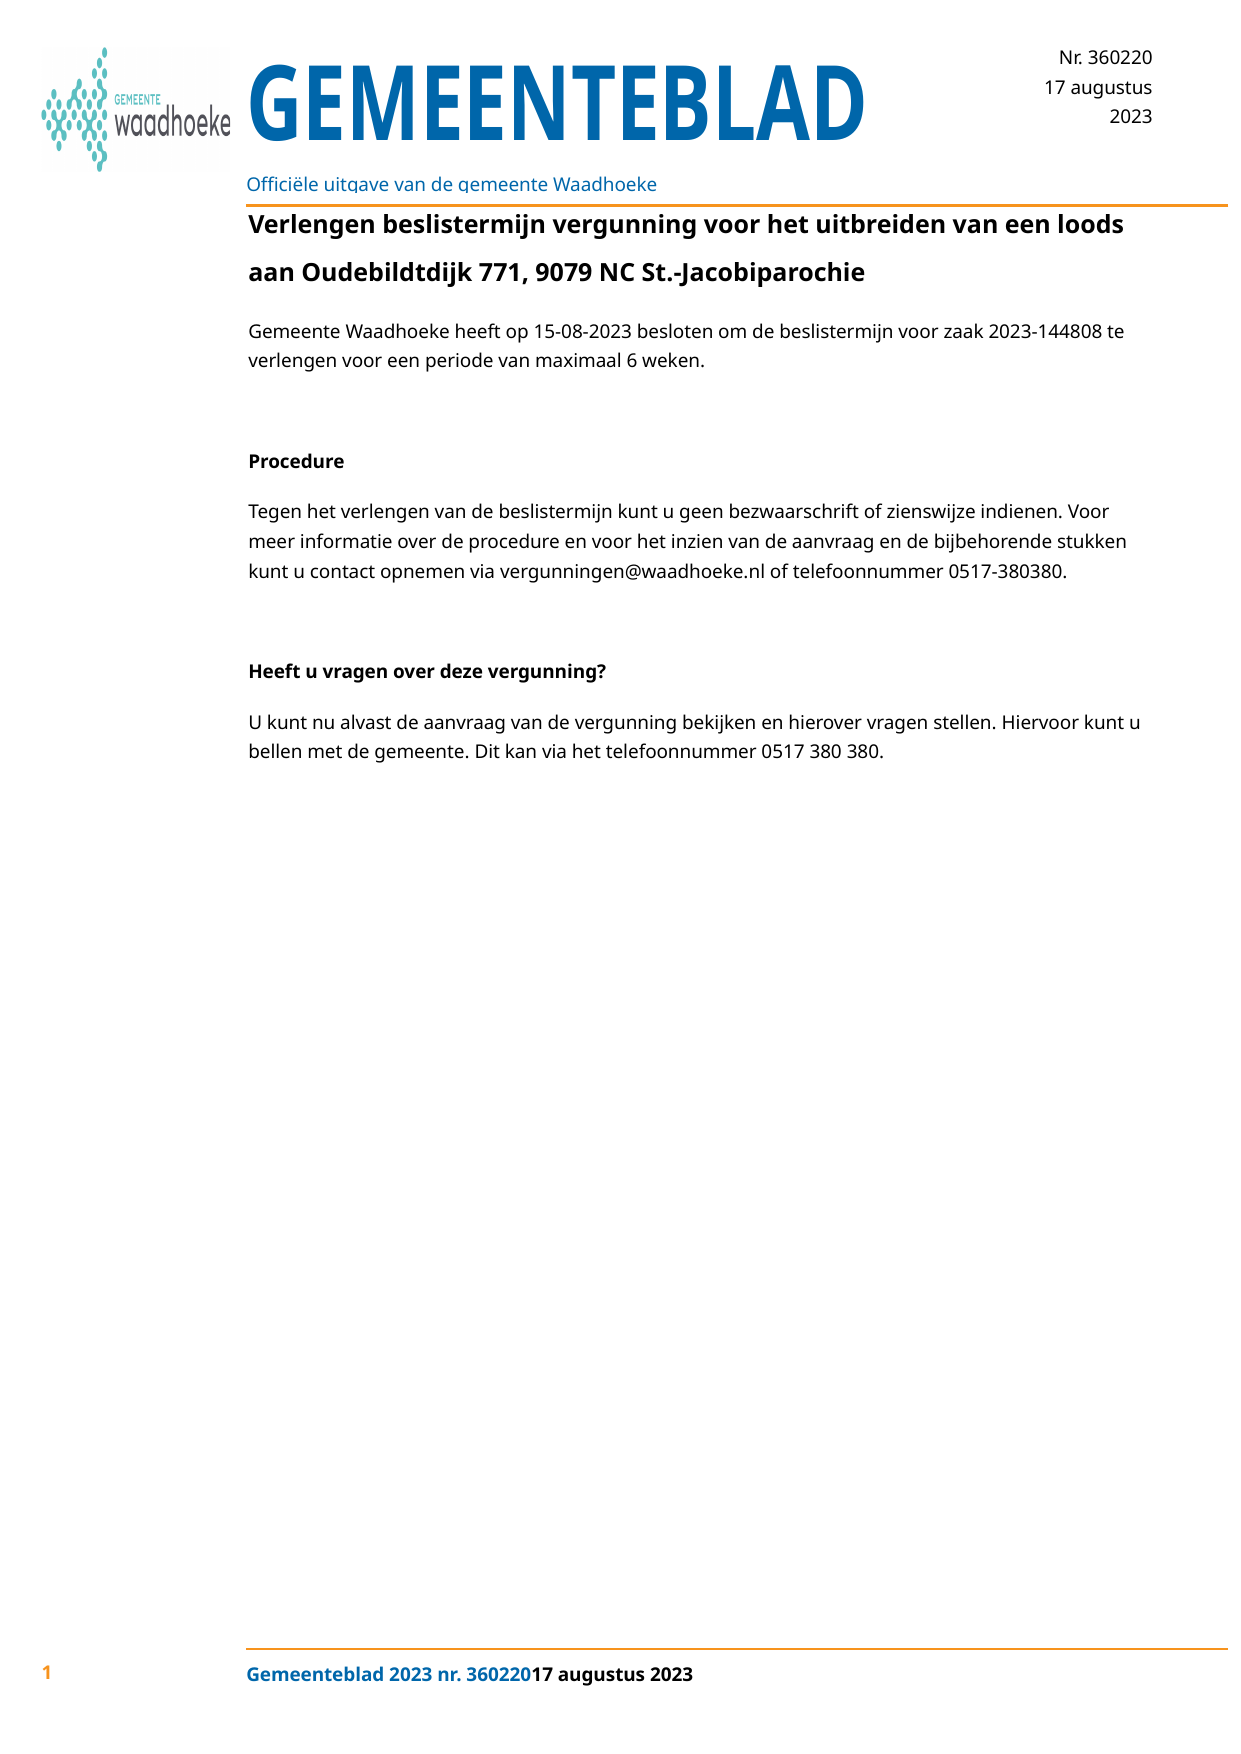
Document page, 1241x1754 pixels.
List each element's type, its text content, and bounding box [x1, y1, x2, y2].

text Verlengen beslistermijn vergunning voor het uitbreiden van een loods aan Oudebildtdijk 771, 9079 NC St.-Jacobiparochie [248, 207, 1152, 288]
picture [41, 47, 231, 172]
text U kunt nu alvast de aanvraag van de vergunning bekijken en hierover vragen stellen. Hiervoor kunt u bellen met de gemeente. Dit kan via het telefoonnummer 0517 380 380. [248, 709, 1152, 764]
text Procedure [248, 448, 1152, 474]
text Tegen het verlengen van de beslistermijn kunt u geen bezwaarschrift of zienswijze indienen. Voor meer informatie over de procedure en voor het inzien van de aanvraag en de bijbehorende stukken kunt u contact opnemen via vergunningen@waadhoeke.nl of telefoonnummer 0517-380380. [248, 499, 1152, 584]
text Heeft u vragen over deze vergunning? [248, 659, 1152, 684]
text Gemeente Waadhoeke heeft op 15-08-2023 besloten om de beslistermijn voor zaak 2023-144808 te verlengen voor een periode van maximaal 6 weken. [248, 318, 1152, 373]
